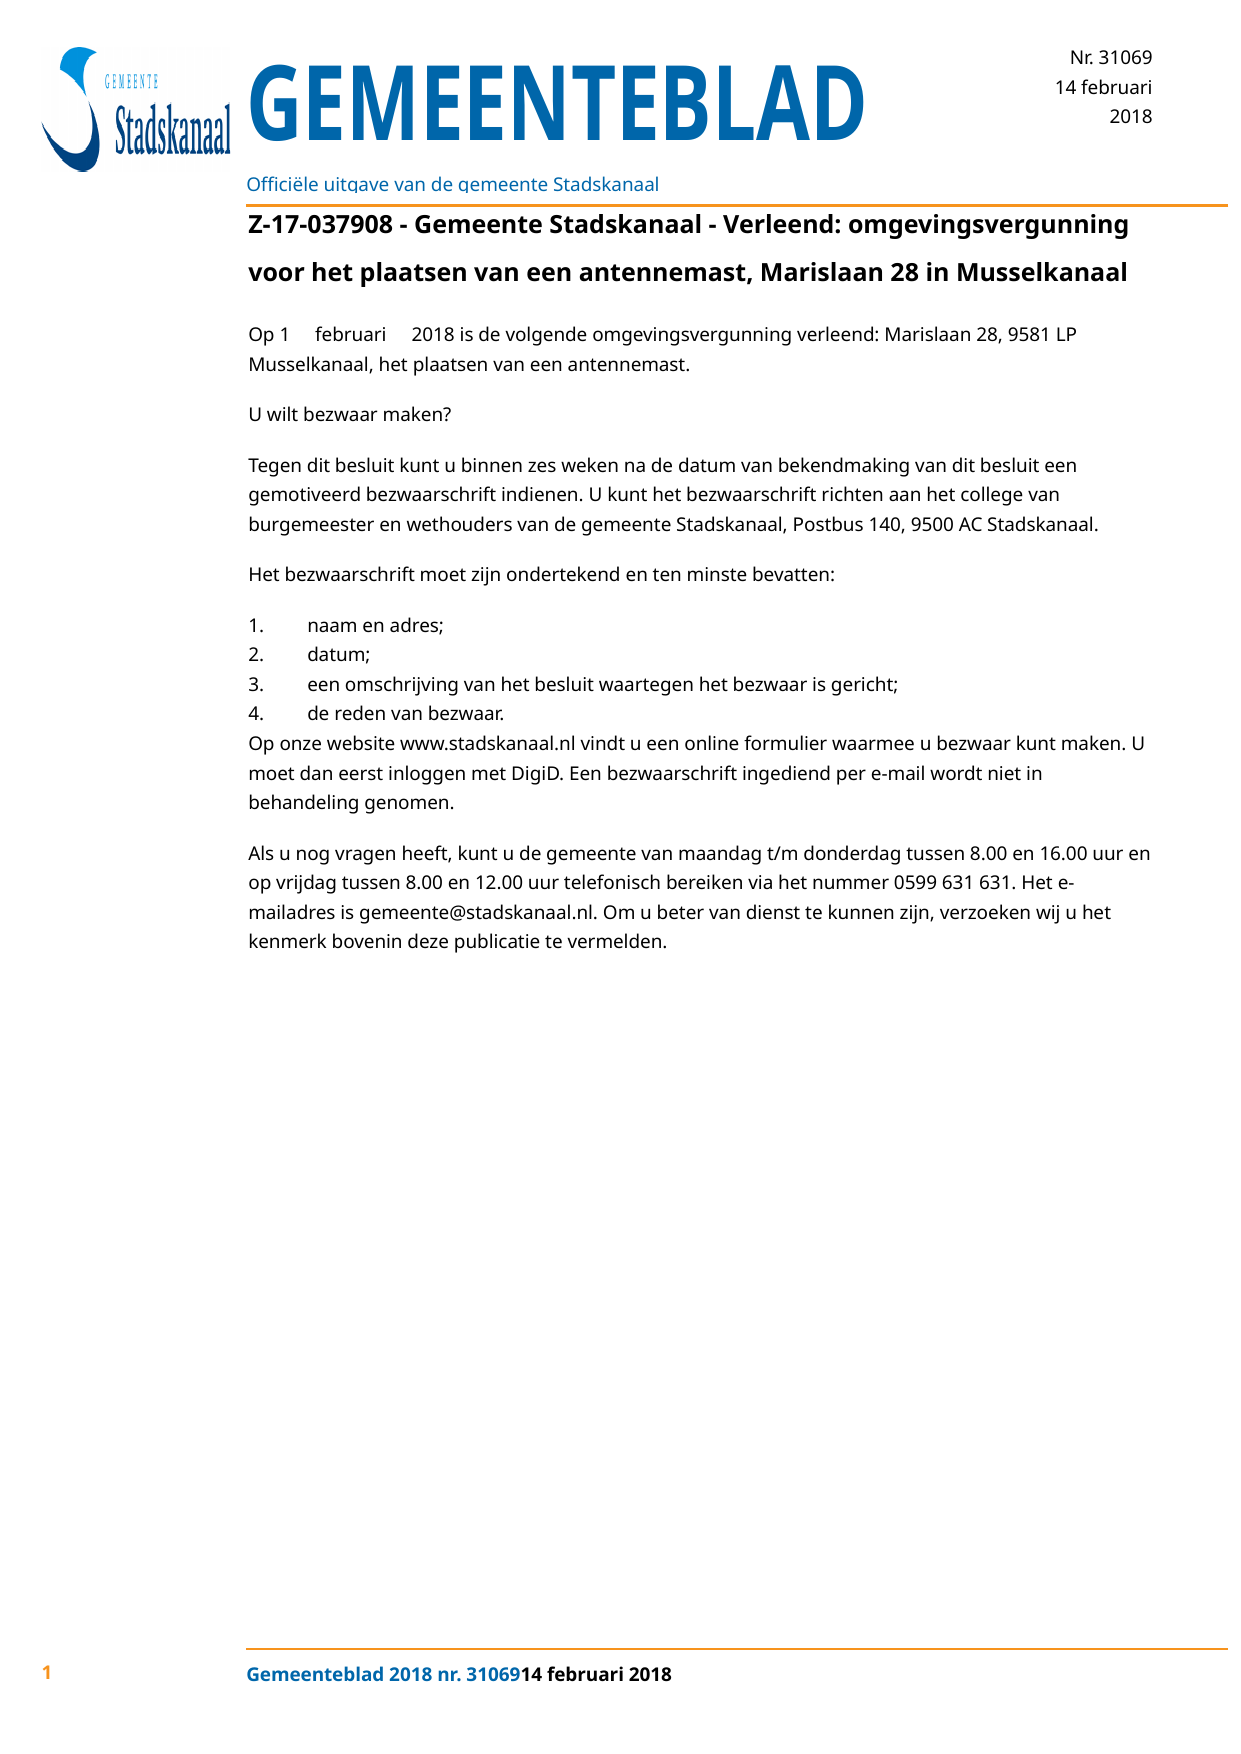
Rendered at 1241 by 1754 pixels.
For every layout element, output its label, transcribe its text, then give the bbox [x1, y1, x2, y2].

text Als u nog vragen heeft, kunt u de gemeente van maandag t/m donderdag tussen 8.00 en 16.00 uur en op vrijdag tussen 8.00 en 12.00 uur telefonisch bereiken via het nummer 0599 631 631. Het e-mailadres is gemeente@stadskanaal.nl. Om u beter van dienst te kunnen zijn, verzoeken wij u het kenmerk bovenin deze publicatie te vermelden. [248, 840, 1152, 954]
list datum; [248, 641, 1152, 667]
text Op 1 februari 2018 is de volgende omgevingsvergunning verleend: Marislaan 28, 9581 LP Musselkanaal, het plaatsen van een antennemast. [248, 318, 1152, 377]
list een omschrijving van het besluit waartegen het bezwaar is gericht; [248, 671, 1152, 697]
text U wilt bezwaar maken? [248, 401, 1152, 427]
text Op onze website www.stadskanaal.nl vindt u een online formulier waarmee u bezwaar kunt maken. U moet dan eerst inloggen met DigiD. Een bezwaarschrift ingediend per e-mail wordt niet in behandeling genomen. [248, 730, 1152, 815]
list naam en adres; [248, 612, 1152, 637]
picture [41, 47, 231, 172]
text Het bezwaarschrift moet zijn ondertekend en ten minste bevatten: [248, 561, 1152, 587]
text Z-17-037908 - Gemeente Stadskanaal - Verleend: omgevingsvergunning voor het plaatsen van een antennemast, Marislaan 28 in Musselkanaal [248, 207, 1152, 288]
text Tegen dit besluit kunt u binnen zes weken na de datum van bekendmaking van dit besluit een gemotiveerd bezwaarschrift indienen. U kunt het bezwaarschrift richten aan het college van burgemeester en wethouders van de gemeente Stadskanaal, Postbus 140, 9500 AC Stadskanaal. [248, 452, 1152, 537]
list de reden van bezwaar. [248, 701, 1152, 726]
